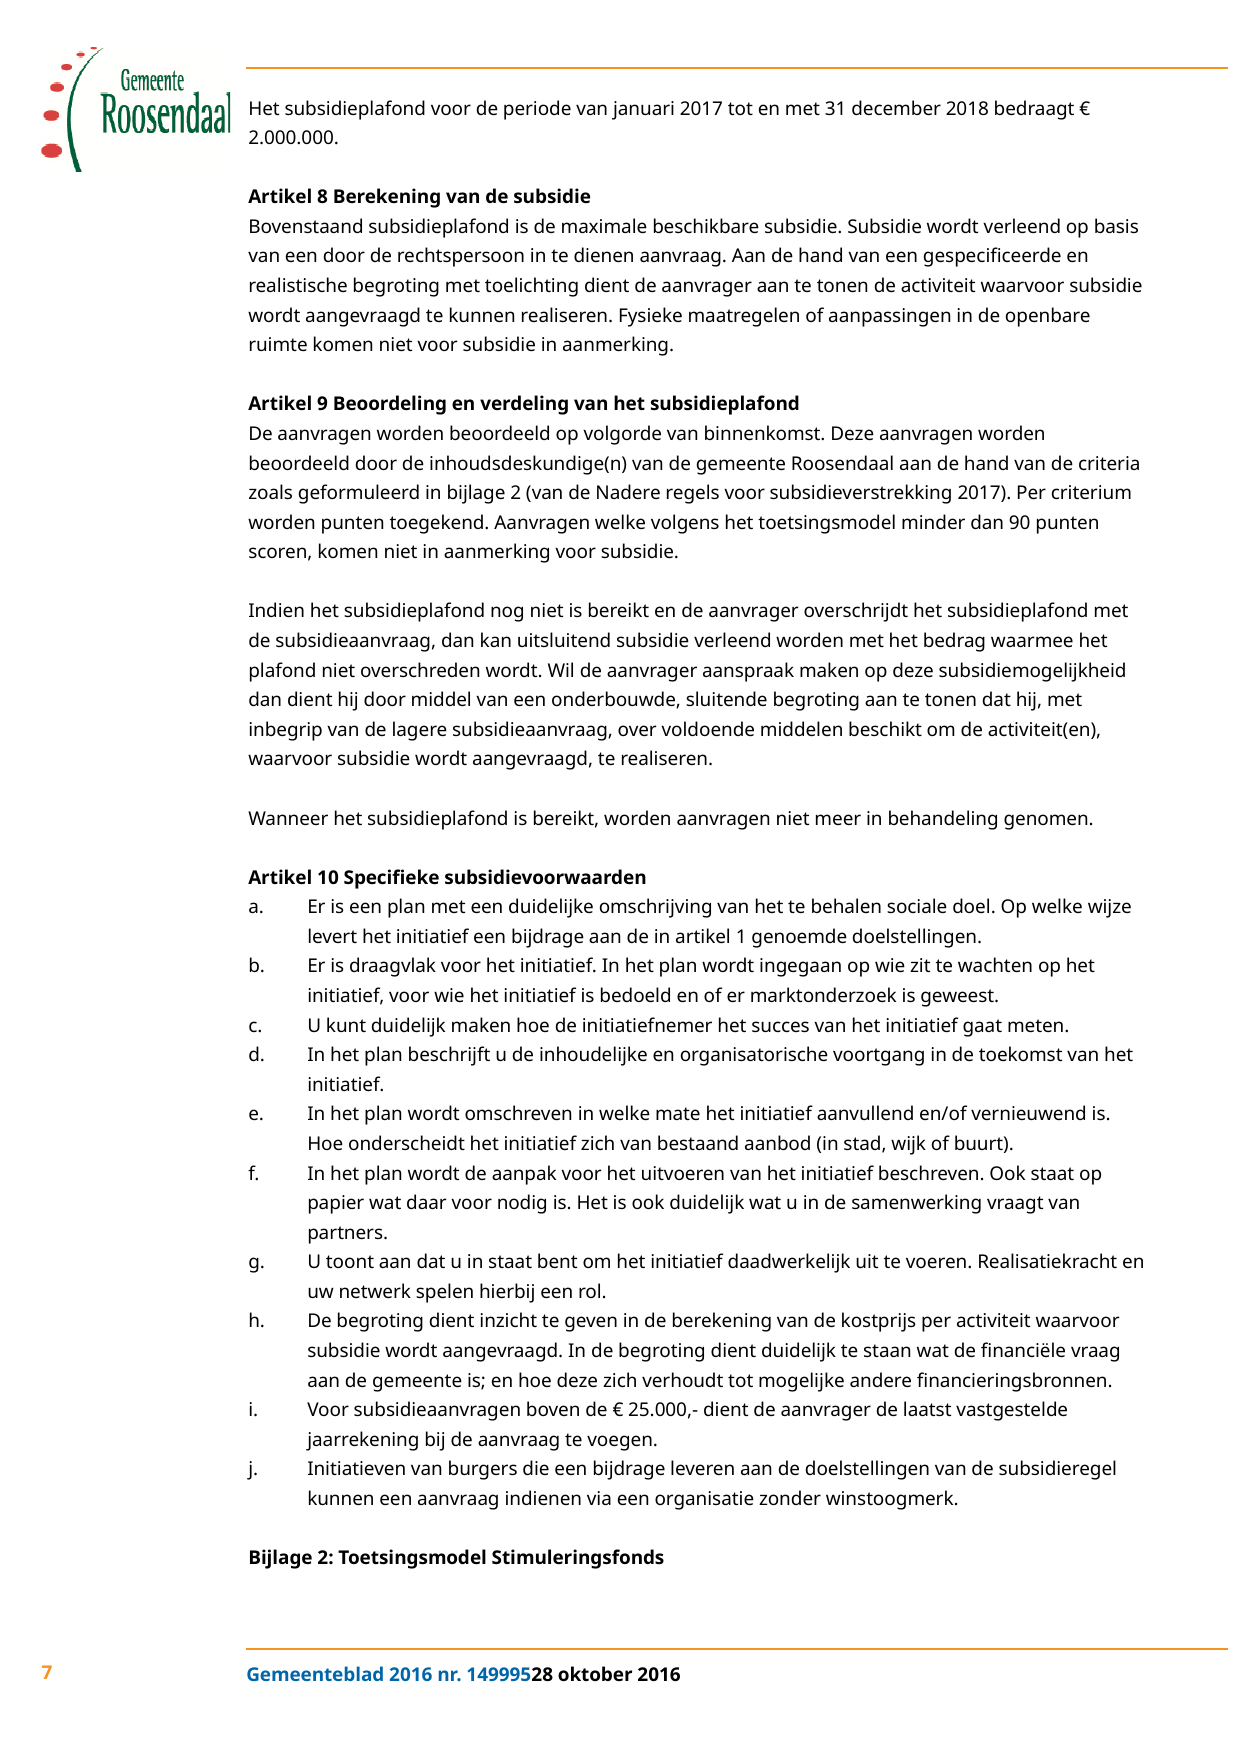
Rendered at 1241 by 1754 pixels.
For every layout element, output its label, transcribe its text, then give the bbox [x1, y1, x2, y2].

list In het plan wordt omschreven in welke mate het initiatief aanvullend en/of vernieuwend is. Hoe onderscheidt het initiatief zich van bestaand aanbod (in stad, wijk of buurt). [248, 1101, 1152, 1156]
list U kunt duidelijk maken hoe de initiatiefnemer het succes van het initiatief gaat meten. [248, 1012, 1152, 1038]
text De aanvragen worden beoordeeld op volgorde van binnenkomst. Deze aanvragen worden beoordeeld door de inhoudsdeskundige(n) van de gemeente Roosendaal aan de hand van de criteria zoals geformuleerd in bijlage 2 (van de Nadere regels voor subsidieverstrekking 2017). Per criterium worden punten toegekend. Aanvragen welke volgens het toetsingsmodel minder dan 90 punten scoren, komen niet in aanmerking voor subsidie. [248, 420, 1152, 564]
text Wanneer het subsidieplafond is bereikt, worden aanvragen niet meer in behandeling genomen. [248, 805, 1152, 831]
text Indien het subsidieplafond nog niet is bereikt en de aanvrager overschrijdt het subsidieplafond met de subsidieaanvraag, dan kan uitsluitend subsidie verleend worden met het bedrag waarmee het plafond niet overschreden wordt. Wil de aanvrager aanspraak maken op deze subsidiemogelijkheid dan dient hij door middel van een onderbouwde, sluitende begroting aan te tonen dat hij, met inbegrip van de lagere subsidieaanvraag, over voldoende middelen beschikt om de activiteit(en), waarvoor subsidie wordt aangevraagd, te realiseren. [248, 598, 1152, 771]
list Er is een plan met een duidelijke omschrijving van het te behalen sociale doel. Op welke wijze levert het initiatief een bijdrage aan de in artikel 1 genoemde doelstellingen. [248, 893, 1152, 949]
text Bijlage 2: Toetsingsmodel Stimuleringsfonds [248, 1544, 1152, 1570]
text Bovenstaand subsidieplafond is de maximale beschikbare subsidie. Subsidie wordt verleend op basis van een door de rechtspersoon in te dienen aanvraag. Aan de hand van een gespecificeerde en realistische begroting met toelichting dient de aanvrager aan te tonen de activiteit waarvoor subsidie wordt aangevraagd te kunnen realiseren. Fysieke maatregelen of aanpassingen in de openbare ruimte komen niet voor subsidie in aanmerking. [248, 213, 1152, 357]
picture [41, 47, 231, 172]
text Artikel 9 Beoordeling en verdeling van het subsidieplafond [248, 391, 1152, 416]
text Het subsidieplafond voor de periode van januari 2017 tot en met 31 december 2018 bedraagt € 2.000.000. [248, 95, 1152, 150]
list Voor subsidieaanvragen boven de € 25.000,- dient de aanvrager de laatst vastgestelde jaarrekening bij de aanvraag te voegen. [248, 1396, 1152, 1452]
list Initiatieven van burgers die een bijdrage leveren aan de doelstellingen van de subsidieregel kunnen een aanvraag indienen via een organisatie zonder winstoogmerk. [248, 1456, 1152, 1511]
list Er is draagvlak voor het initiatief. In het plan wordt ingegaan op wie zit te wachten op het initiatief, voor wie het initiatief is bedoeld en of er marktonderzoek is geweest. [248, 953, 1152, 1008]
list In het plan wordt de aanpak voor het uitvoeren van het initiatief beschreven. Ook staat op papier wat daar voor nodig is. Het is ook duidelijk wat u in de samenwerking vraagt van partners. [248, 1160, 1152, 1245]
list In het plan beschrijft u de inhoudelijke en organisatorische voortgang in de toekomst van het initiatief. [248, 1041, 1152, 1097]
list U toont aan dat u in staat bent om het initiatief daadwerkelijk uit te voeren. Realisatiekracht en uw netwerk spelen hierbij een rol. [248, 1248, 1152, 1304]
list De begroting dient inzicht te geven in de berekening van de kostprijs per activiteit waarvoor subsidie wordt aangevraagd. In de begroting dient duidelijk te staan wat de financiële vraag aan de gemeente is; en hoe deze zich verhoudt tot mogelijke andere financieringsbronnen. [248, 1308, 1152, 1393]
text Artikel 8 Berekening van de subsidie [248, 183, 1152, 209]
text Artikel 10 Specifieke subsidievoorwaarden [248, 864, 1152, 890]
